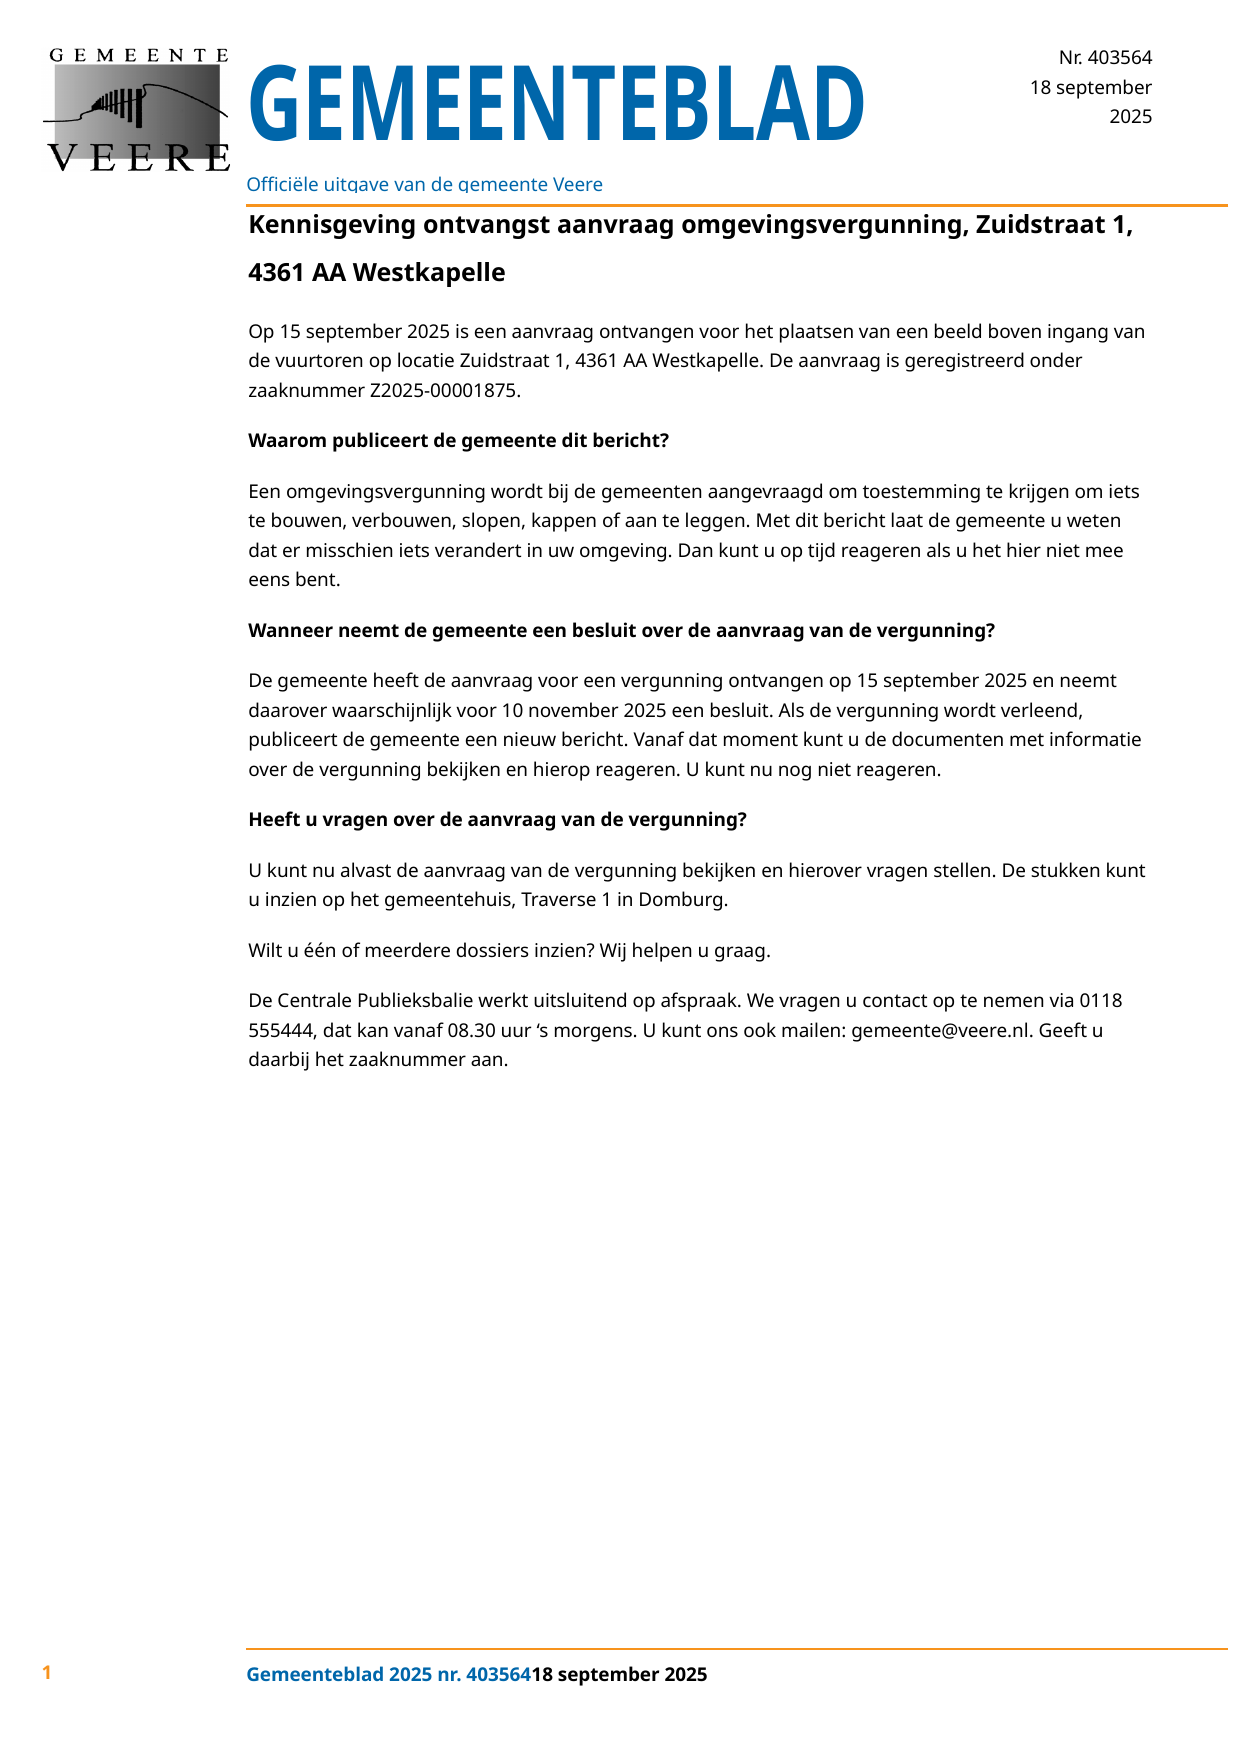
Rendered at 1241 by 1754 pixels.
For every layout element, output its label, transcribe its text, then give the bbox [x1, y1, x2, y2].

text Waarom publiceert de gemeente dit bericht? [248, 427, 1152, 453]
text Heeft u vragen over de aanvraag van de vergunning? [248, 807, 1152, 832]
text U kunt nu alvast de aanvraag van de vergunning bekijken en hierover vragen stellen. De stukken kunt u inzien op het gemeentehuis, Traverse 1 in Domburg. [248, 857, 1152, 912]
text Wanneer neemt de gemeente een besluit over de aanvraag van de vergunning? [248, 617, 1152, 643]
picture [41, 47, 231, 172]
text De Centrale Publieksbalie werkt uitsluitend op afspraak. We vragen u contact op te nemen via 0118 555444, dat kan vanaf 08.30 uur ‘s morgens. U kunt ons ook mailen: gemeente@veere.nl. Geeft u daarbij het zaaknummer aan. [248, 987, 1152, 1072]
text Op 15 september 2025 is een aanvraag ontvangen voor het plaatsen van een beeld boven ingang van de vuurtoren op locatie Zuidstraat 1, 4361 AA Westkapelle. De aanvraag is geregistreerd onder zaaknummer Z2025-00001875. [248, 318, 1152, 403]
text Kennisgeving ontvangst aanvraag omgevingsvergunning, Zuidstraat 1, 4361 AA Westkapelle [248, 207, 1152, 288]
text De gemeente heeft de aanvraag voor een vergunning ontvangen op 15 september 2025 en neemt daarover waarschijnlijk voor 10 november 2025 een besluit. Als de vergunning wordt verleend, publiceert de gemeente een nieuw bericht. Vanaf dat moment kunt u de documenten met informatie over de vergunning bekijken en hierop reageren. U kunt nu nog niet reageren. [248, 667, 1152, 782]
text Een omgevingsvergunning wordt bij de gemeenten aangevraagd om toestemming te krijgen om iets te bouwen, verbouwen, slopen, kappen of aan te leggen. Met dit bericht laat de gemeente u weten dat er misschien iets verandert in uw omgeving. Dan kunt u op tijd reageren als u het hier niet mee eens bent. [248, 478, 1152, 592]
text Wilt u één of meerdere dossiers inzien? Wij helpen u graag. [248, 937, 1152, 963]
